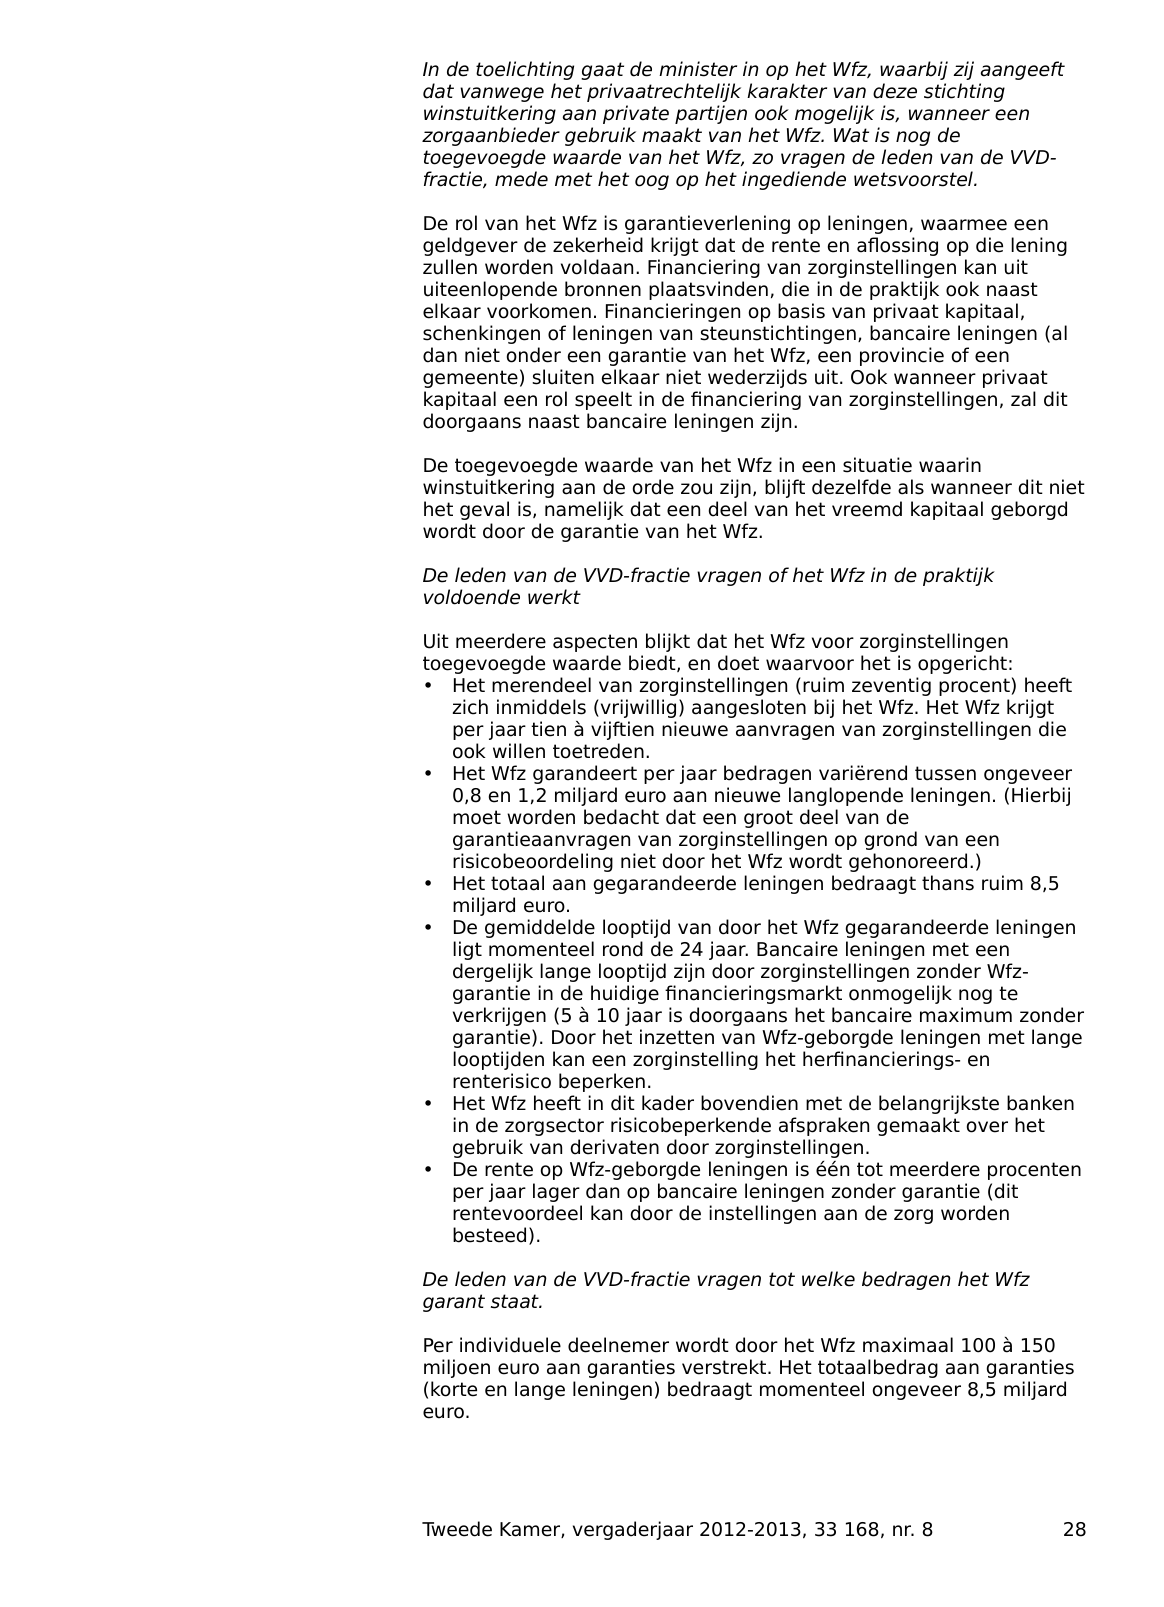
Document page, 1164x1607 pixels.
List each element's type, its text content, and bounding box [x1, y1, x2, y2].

text Uit meerdere aspecten blijkt dat het Wfz voor zorginstellingen toegevoegde waarde biedt, en doet waarvoor het is opgericht: [422, 631, 1087, 675]
text In de toelichting gaat de minister in op het Wfz, waarbij zij aangeeft dat vanwege het privaatrechtelijk karakter van deze stichting winstuitkering aan private partijen ook mogelijk is, wanneer een zorgaanbieder gebruik maakt van het Wfz. Wat is nog de toegevoegde waarde van het Wfz, zo vragen de leden van de VVD-fractie, mede met het oog op het ingediende wetsvoorstel. [422, 59, 1087, 191]
text De rol van het Wfz is garantieverlening op leningen, waarmee een geldgever de zekerheid krijgt dat de rente en aflossing op die lening zullen worden voldaan. Financiering van zorginstellingen kan uit uiteenlopende bronnen plaatsvinden, die in de praktijk ook naast elkaar voorkomen. Financieringen op basis van privaat kapitaal, schenkingen of leningen van steunstichtingen, bancaire leningen (al dan niet onder een garantie van het Wfz, een provincie of een gemeente) sluiten elkaar niet wederzijds uit. Ook wanneer privaat kapitaal een rol speelt in de financiering van zorginstellingen, zal dit doorgaans naast bancaire leningen zijn. [422, 213, 1087, 433]
text • Het merendeel van zorginstellingen (ruim zeventig procent) heeft zich inmiddels (vrijwillig) aangesloten bij het Wfz. Het Wfz krijgt per jaar tien à vijftien nieuwe aanvragen van zorginstellingen die ook willen toetreden. [422, 675, 1087, 763]
text De toegevoegde waarde van het Wfz in een situatie waarin winstuitkering aan de orde zou zijn, blijft dezelfde als wanneer dit niet het geval is, namelijk dat een deel van het vreemd kapitaal geborgd wordt door de garantie van het Wfz. [422, 455, 1087, 543]
text • Het Wfz heeft in dit kader bovendien met de belangrijkste banken in de zorgsector risicobeperkende afspraken gemaakt over het gebruik van derivaten door zorginstellingen. [422, 1093, 1087, 1159]
text • De rente op Wfz-geborgde leningen is één tot meerdere procenten per jaar lager dan op bancaire leningen zonder garantie (dit rentevoordeel kan door de instellingen aan de zorg worden besteed). [422, 1159, 1087, 1247]
text De leden van de VVD-fractie vragen of het Wfz in de praktijk voldoende werkt [422, 565, 1087, 609]
text • Het Wfz garandeert per jaar bedragen variërend tussen ongeveer 0,8 en 1,2 miljard euro aan nieuwe langlopende leningen. (Hierbij moet worden bedacht dat een groot deel van de garantieaanvragen van zorginstellingen op grond van een risicobeoordeling niet door het Wfz wordt gehonoreerd.) [422, 763, 1087, 873]
text • De gemiddelde looptijd van door het Wfz gegarandeerde leningen ligt momenteel rond de 24 jaar. Bancaire leningen met een dergelijk lange looptijd zijn door zorginstellingen zonder Wfz-garantie in de huidige financieringsmarkt onmogelijk nog te verkrijgen (5 à 10 jaar is doorgaans het bancaire maximum zonder garantie). Door het inzetten van Wfz-geborgde leningen met lange looptijden kan een zorginstelling het herfinancierings- en renterisico beperken. [422, 917, 1087, 1093]
text Per individuele deelnemer wordt door het Wfz maximaal 100 à 150 miljoen euro aan garanties verstrekt. Het totaalbedrag aan garanties (korte en lange leningen) bedraagt momenteel ongeveer 8,5 miljard euro. [422, 1335, 1087, 1423]
text De leden van de VVD-fractie vragen tot welke bedragen het Wfz garant staat. [422, 1269, 1087, 1313]
text • Het totaal aan gegarandeerde leningen bedraagt thans ruim 8,5 miljard euro. [422, 873, 1087, 917]
